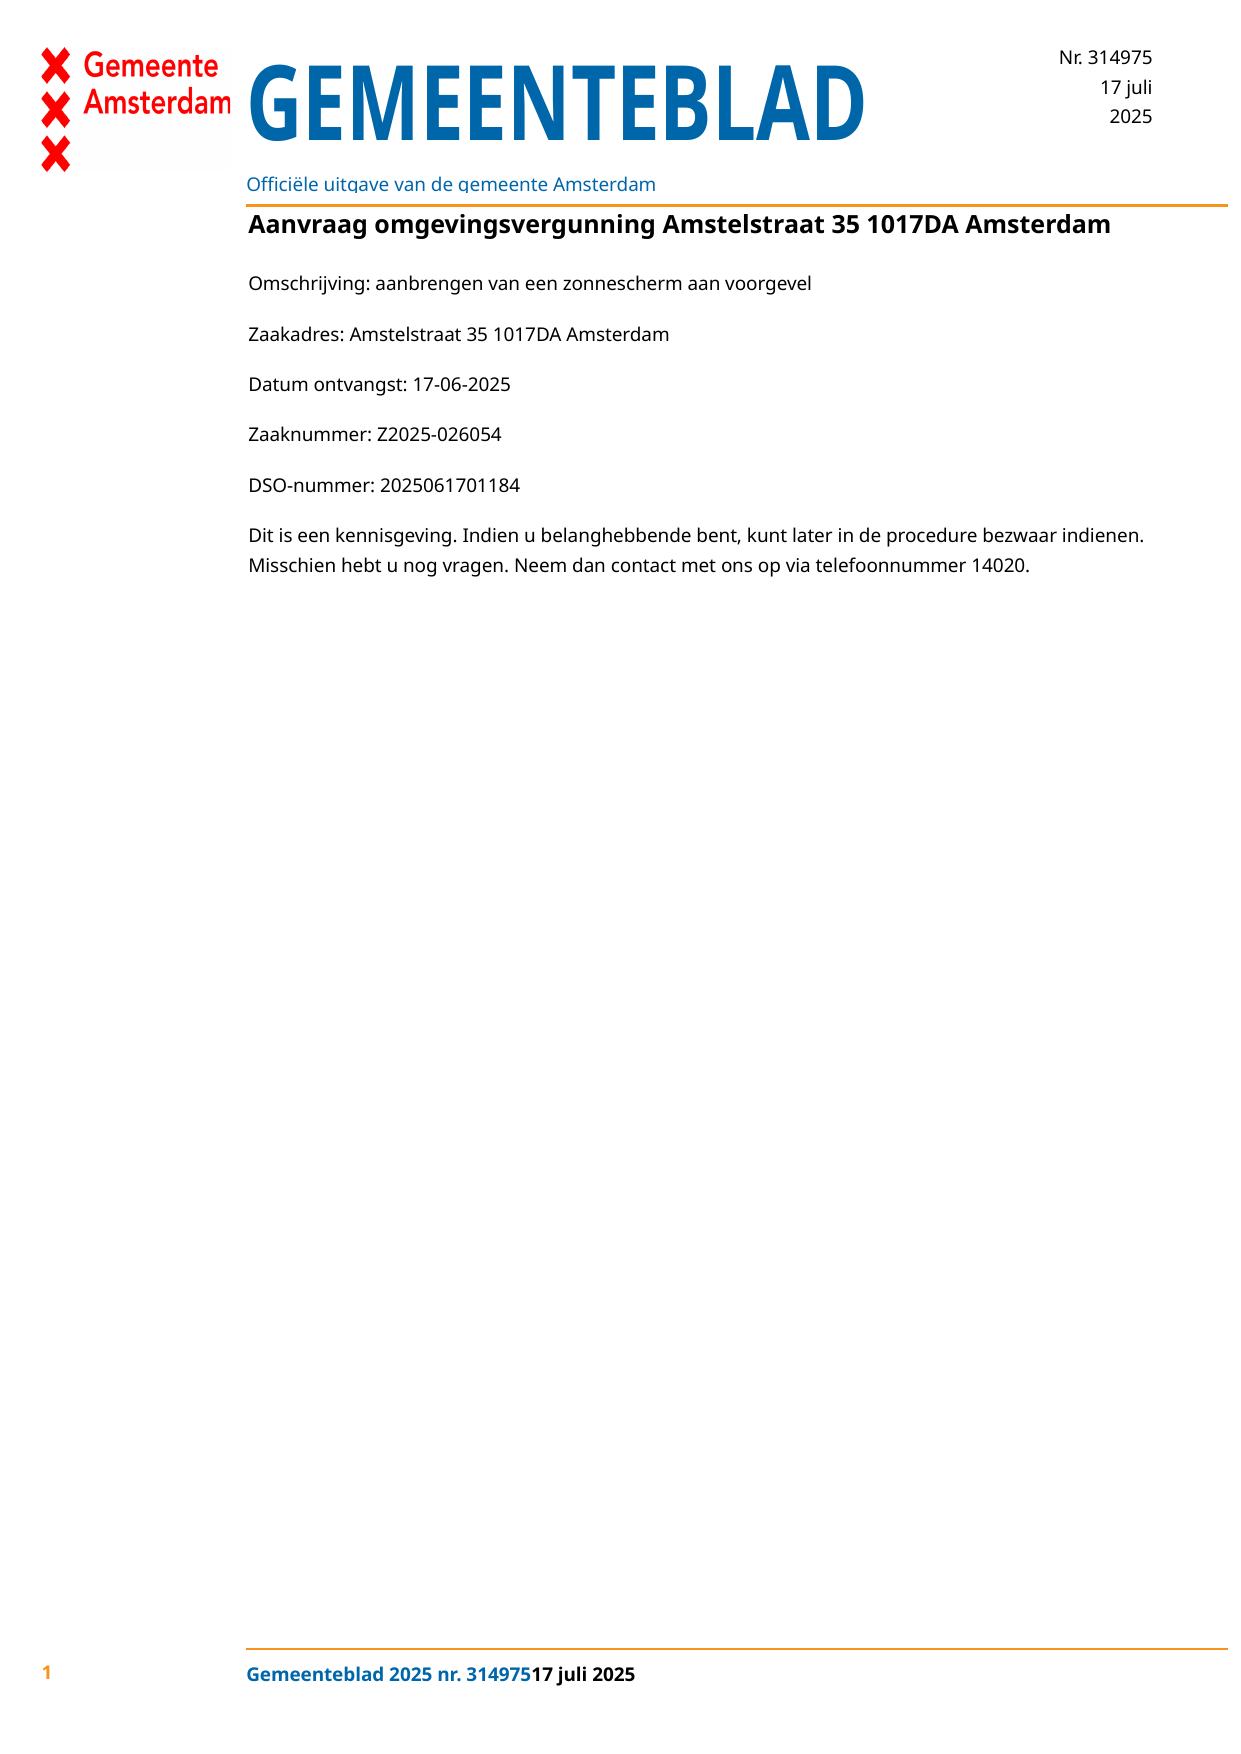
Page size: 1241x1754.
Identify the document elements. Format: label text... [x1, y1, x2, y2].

text Omschrijving: aanbrengen van een zonnescherm aan voorgevel [248, 270, 1152, 296]
text Zaakadres: Amstelstraat 35 1017DA Amsterdam [248, 321, 1152, 346]
text Aanvraag omgevingsvergunning Amstelstraat 35 1017DA Amsterdam [248, 207, 1152, 241]
text DSO-nummer: 2025061701184 [248, 472, 1152, 498]
text Dit is een kennisgeving. Indien u belanghebbende bent, kunt later in de procedure bezwaar indienen. Misschien hebt u nog vragen. Neem dan contact met ons op via telefoonnummer 14020. [248, 522, 1152, 578]
text Datum ontvangst: 17-06-2025 [248, 371, 1152, 397]
picture [41, 47, 231, 172]
text Zaaknummer: Z2025-026054 [248, 422, 1152, 447]
